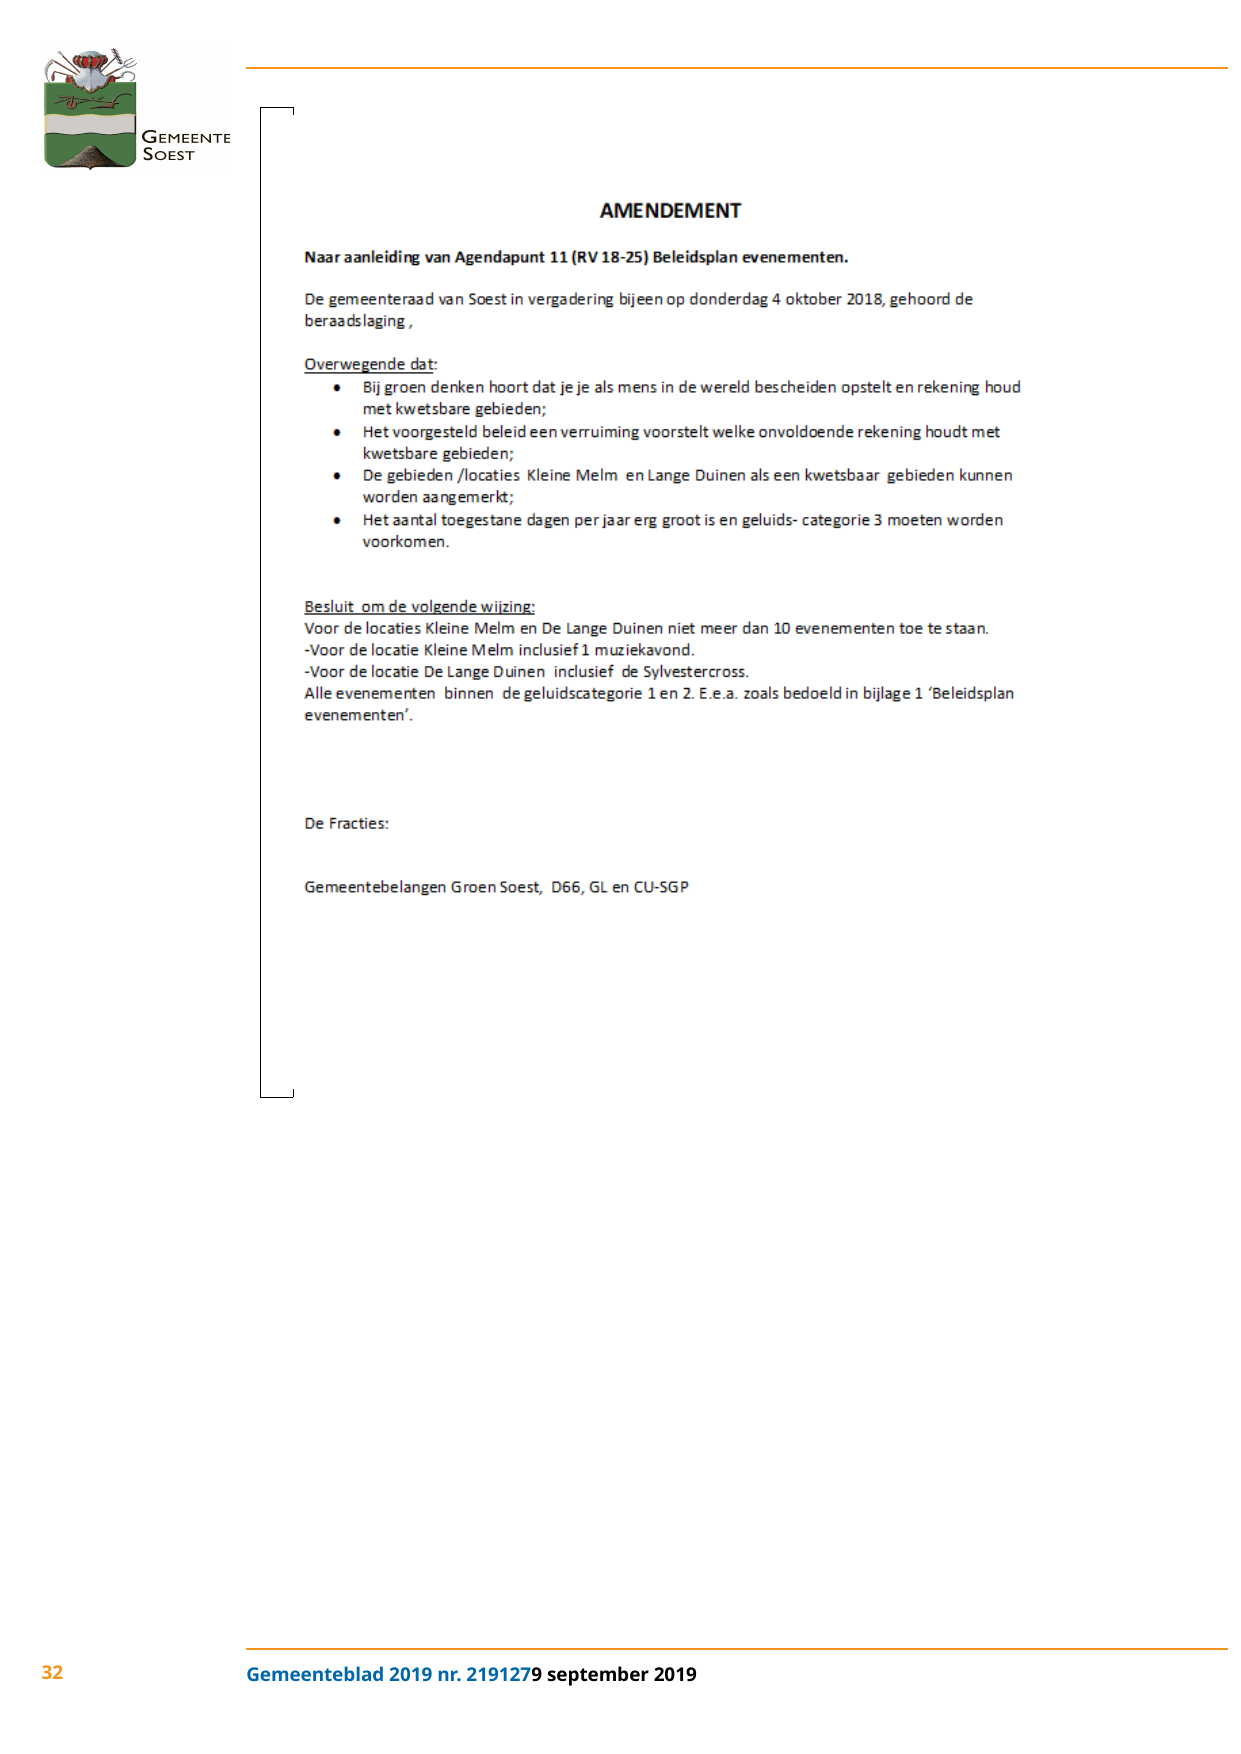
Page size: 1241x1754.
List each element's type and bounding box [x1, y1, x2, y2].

picture [41, 47, 231, 172]
picture [268, 115, 1096, 1089]
